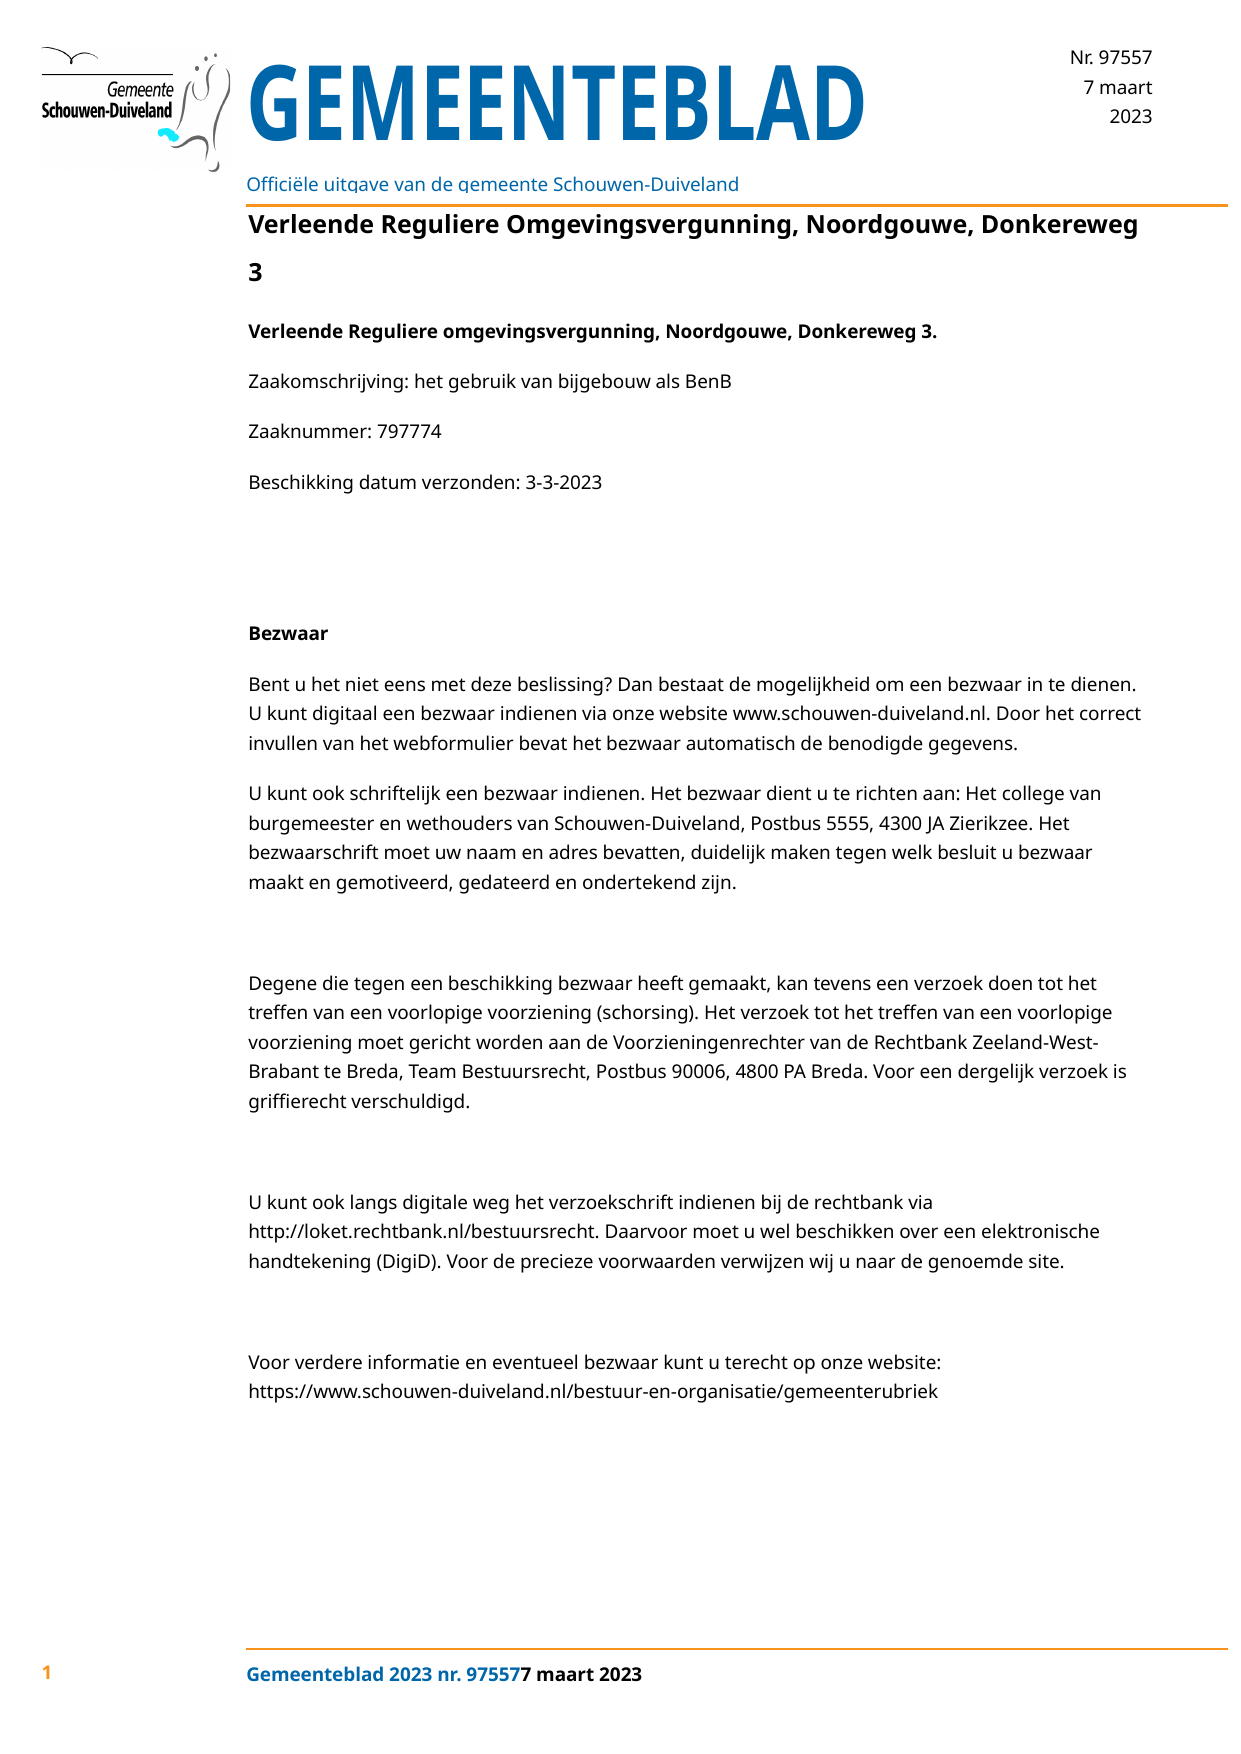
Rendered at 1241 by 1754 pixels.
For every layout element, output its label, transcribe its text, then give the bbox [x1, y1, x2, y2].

text Bent u het niet eens met deze beslissing? Dan bestaat de mogelijkheid om een bezwaar in te dienen. U kunt digitaal een bezwaar indienen via onze website www.schouwen-duiveland.nl. Door het correct invullen van het webformulier bevat het bezwaar automatisch de benodigde gegevens. [248, 671, 1152, 756]
text U kunt ook langs digitale weg het verzoekschrift indienen bij de rechtbank via http://loket.rechtbank.nl/bestuursrecht. Daarvoor moet u wel beschikken over een elektronische handtekening (DigiD). Voor de precieze voorwaarden verwijzen wij u naar de genoemde site. [248, 1189, 1152, 1274]
text Zaakomschrijving: het gebruik van bijgebouw als BenB [248, 368, 1152, 394]
picture [41, 47, 231, 172]
text Beschikking datum verzonden: 3-3-2023 [248, 469, 1152, 495]
text Degene die tegen een beschikking bezwaar heeft gemaakt, kan tevens een verzoek doen tot het treffen van een voorlopige voorziening (schorsing). Het verzoek tot het treffen van een voorlopige voorziening moet gericht worden aan de Voorzieningenrechter van de Rechtbank Zeeland-West-Brabant te Breda, Team Bestuursrecht, Postbus 90006, 4800 PA Breda. Voor een dergelijk verzoek is griffierecht verschuldigd. [248, 970, 1152, 1114]
text Bezwaar [248, 620, 1152, 646]
text Voor verdere informatie en eventueel bezwaar kunt u terecht op onze website: https://www.schouwen-duiveland.nl/bestuur-en-organisatie/gemeenterubriek [248, 1349, 1152, 1404]
text Verleende Reguliere Omgevingsvergunning, Noordgouwe, Donkereweg 3 [248, 207, 1152, 288]
text Verleende Reguliere omgevingsvergunning, Noordgouwe, Donkereweg 3. [248, 318, 1152, 344]
text U kunt ook schriftelijk een bezwaar indienen. Het bezwaar dient u te richten aan: Het college van burgemeester en wethouders van Schouwen-Duiveland, Postbus 5555, 4300 JA Zierikzee. Het bezwaarschrift moet uw naam en adres bevatten, duidelijk maken tegen welk besluit u bezwaar maakt en gemotiveerd, gedateerd en ondertekend zijn. [248, 780, 1152, 895]
text Zaaknummer: 797774 [248, 419, 1152, 444]
